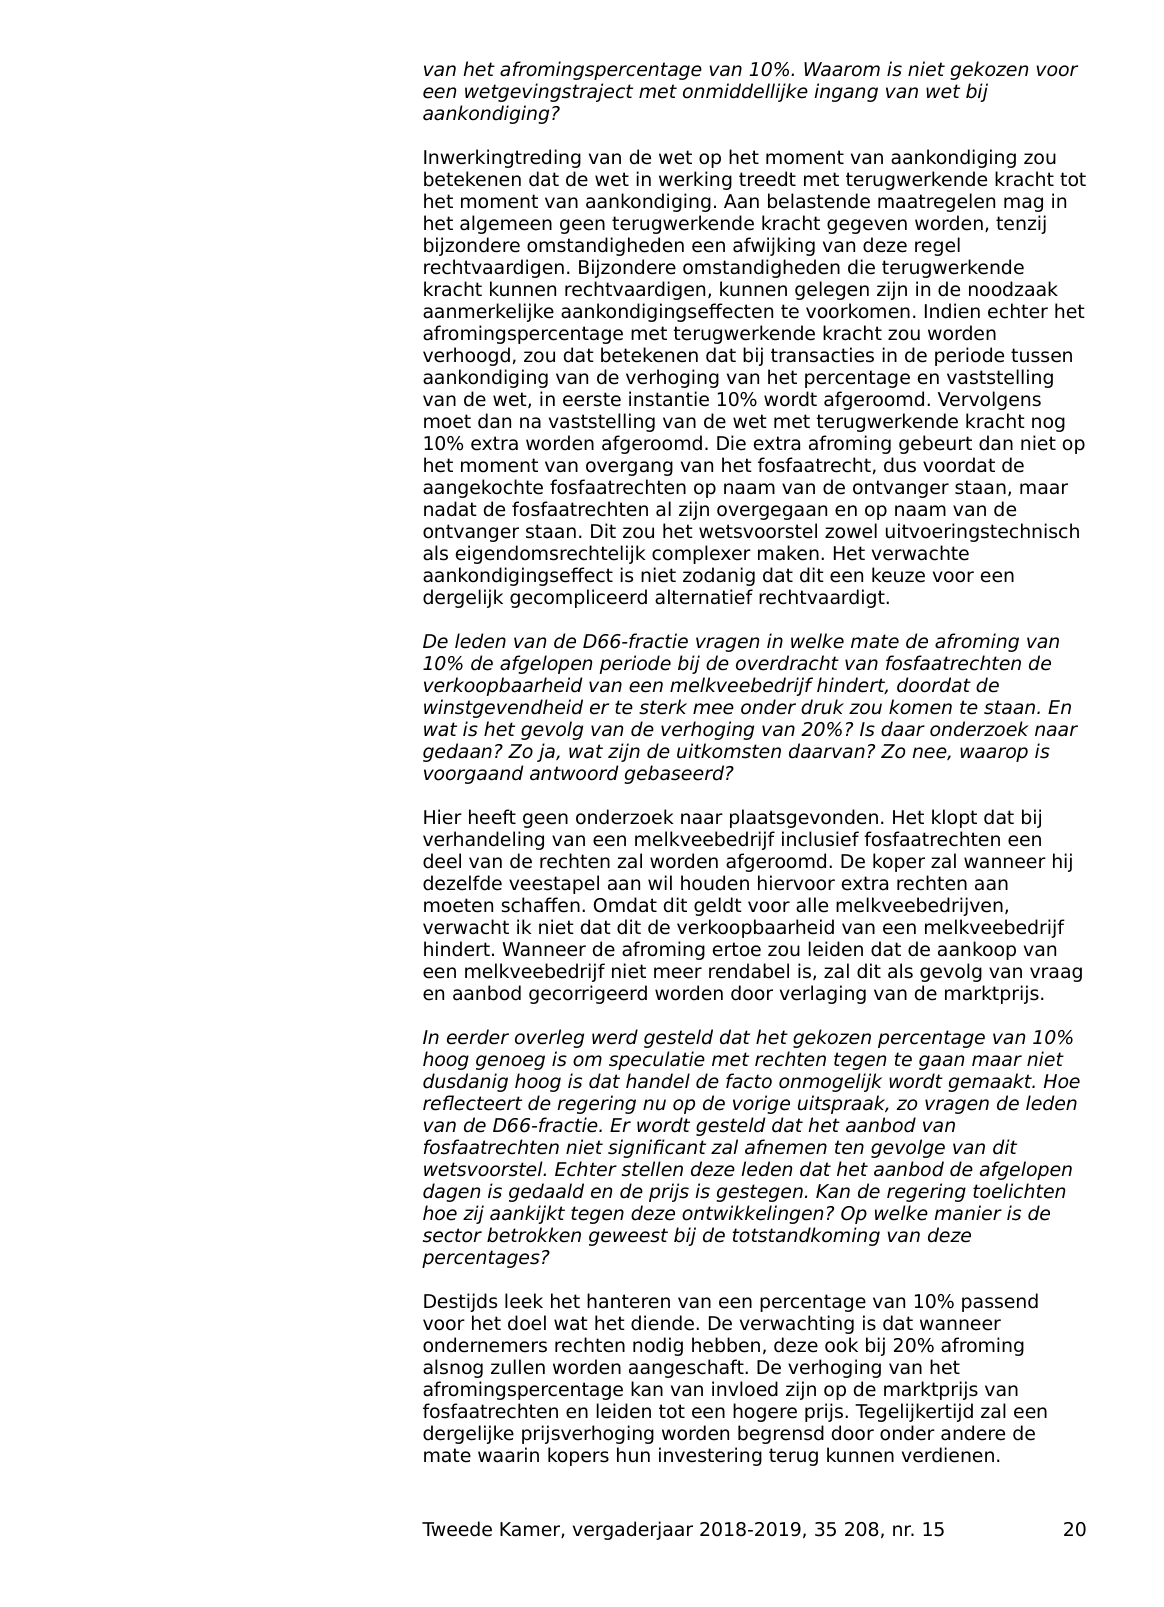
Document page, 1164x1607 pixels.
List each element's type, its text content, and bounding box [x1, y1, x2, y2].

text van het afromingspercentage van 10%. Waarom is niet gekozen voor een wetgevingstraject met onmiddellijke ingang van wet bij aankondiging? [422, 59, 1087, 125]
text Destijds leek het hanteren van een percentage van 10% passend voor het doel wat het diende. De verwachting is dat wanneer ondernemers rechten nodig hebben, deze ook bij 20% afroming alsnog zullen worden aangeschaft. De verhoging van het afromingspercentage kan van invloed zijn op de marktprijs van fosfaatrechten en leiden tot een hogere prijs. Tegelijkertijd zal een dergelijke prijsverhoging worden begrensd door onder andere de mate waarin kopers hun investering terug kunnen verdienen. [422, 1291, 1087, 1467]
text De leden van de D66-fractie vragen in welke mate de afroming van 10% de afgelopen periode bij de overdracht van fosfaatrechten de verkoopbaarheid van een melkveebedrijf hindert, doordat de winstgevendheid er te sterk mee onder druk zou komen te staan. En wat is het gevolg van de verhoging van 20%? Is daar onderzoek naar gedaan? Zo ja, wat zijn de uitkomsten daarvan? Zo nee, waarop is voorgaand antwoord gebaseerd? [422, 631, 1087, 785]
text In eerder overleg werd gesteld dat het gekozen percentage van 10% hoog genoeg is om speculatie met rechten tegen te gaan maar niet dusdanig hoog is dat handel de facto onmogelijk wordt gemaakt. Hoe reflecteert de regering nu op de vorige uitspraak, zo vragen de leden van de D66-fractie. Er wordt gesteld dat het aanbod van fosfaatrechten niet significant zal afnemen ten gevolge van dit wetsvoorstel. Echter stellen deze leden dat het aanbod de afgelopen dagen is gedaald en de prijs is gestegen. Kan de regering toelichten hoe zij aankijkt tegen deze ontwikkelingen? Op welke manier is de sector betrokken geweest bij de totstandkoming van deze percentages? [422, 1027, 1087, 1269]
text Inwerkingtreding van de wet op het moment van aankondiging zou betekenen dat de wet in werking treedt met terugwerkende kracht tot het moment van aankondiging. Aan belastende maatregelen mag in het algemeen geen terugwerkende kracht gegeven worden, tenzij bijzondere omstandigheden een afwijking van deze regel rechtvaardigen. Bijzondere omstandigheden die terugwerkende kracht kunnen rechtvaardigen, kunnen gelegen zijn in de noodzaak aanmerkelijke aankondigingseffecten te voorkomen. Indien echter het afromingspercentage met terugwerkende kracht zou worden verhoogd, zou dat betekenen dat bij transacties in de periode tussen aankondiging van de verhoging van het percentage en vaststelling van de wet, in eerste instantie 10% wordt afgeroomd. Vervolgens moet dan na vaststelling van de wet met terugwerkende kracht nog 10% extra worden afgeroomd. Die extra afroming gebeurt dan niet op het moment van overgang van het fosfaatrecht, dus voordat de aangekochte fosfaatrechten op naam van de ontvanger staan, maar nadat de fosfaatrechten al zijn overgegaan en op naam van de ontvanger staan. Dit zou het wetsvoorstel zowel uitvoeringstechnisch als eigendomsrechtelijk complexer maken. Het verwachte aankondigingseffect is niet zodanig dat dit een keuze voor een dergelijk gecompliceerd alternatief rechtvaardigt. [422, 147, 1087, 609]
text Hier heeft geen onderzoek naar plaatsgevonden. Het klopt dat bij verhandeling van een melkveebedrijf inclusief fosfaatrechten een deel van de rechten zal worden afgeroomd. De koper zal wanneer hij dezelfde veestapel aan wil houden hiervoor extra rechten aan moeten schaffen. Omdat dit geldt voor alle melkveebedrijven, verwacht ik niet dat dit de verkoopbaarheid van een melkveebedrijf hindert. Wanneer de afroming ertoe zou leiden dat de aankoop van een melkveebedrijf niet meer rendabel is, zal dit als gevolg van vraag en aanbod gecorrigeerd worden door verlaging van de marktprijs. [422, 807, 1087, 1005]
